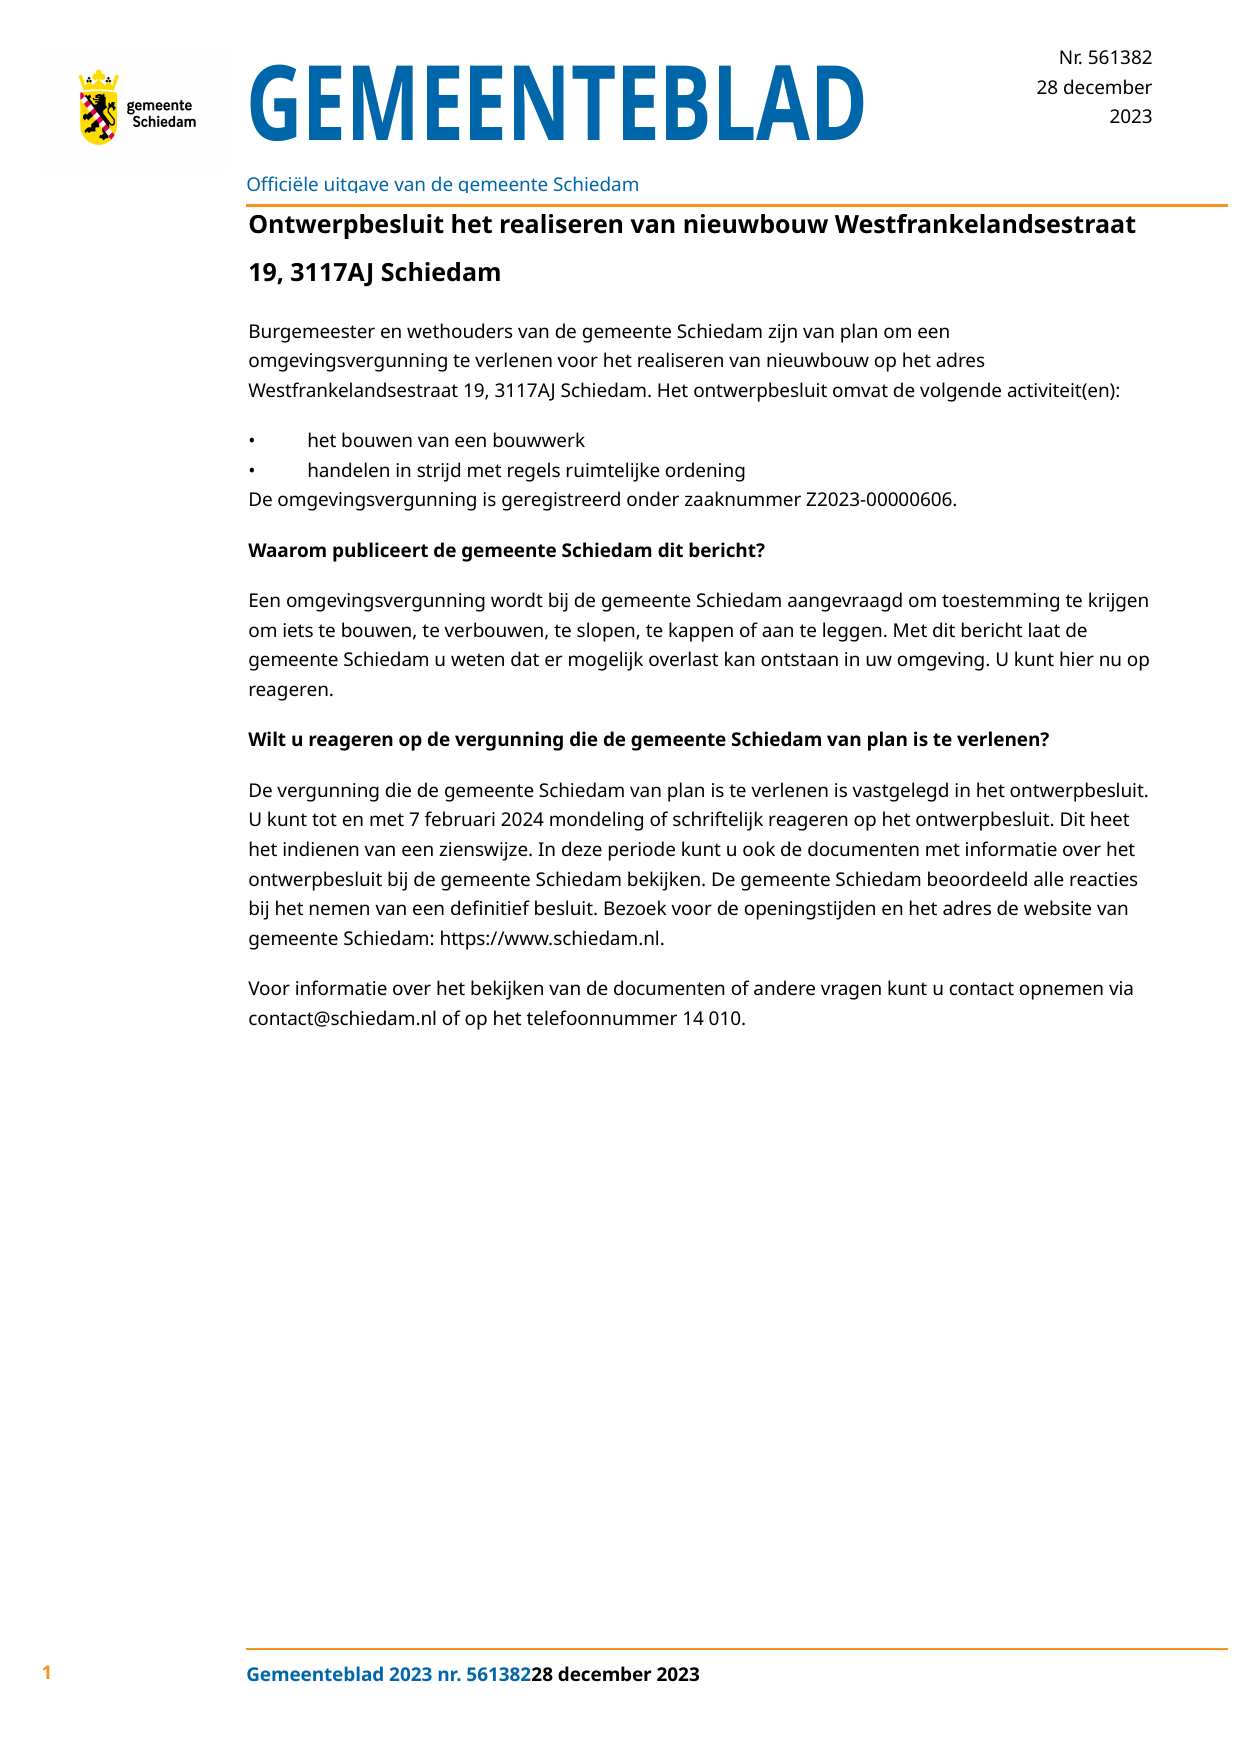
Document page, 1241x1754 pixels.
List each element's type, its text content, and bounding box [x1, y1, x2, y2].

text Een omgevingsvergunning wordt bij de gemeente Schiedam aangevraagd om toestemming te krijgen om iets te bouwen, te verbouwen, te slopen, te kappen of aan te leggen. Met dit bericht laat de gemeente Schiedam u weten dat er mogelijk overlast kan ontstaan in uw omgeving. U kunt hier nu op reageren. [248, 587, 1152, 702]
list het bouwen van een bouwwerk [248, 427, 1152, 453]
text Voor informatie over het bekijken van de documenten of andere vragen kunt u contact opnemen via contact@schiedam.nl of op het telefoonnummer 14 010. [248, 975, 1152, 1031]
text Ontwerpbesluit het realiseren van nieuwbouw Westfrankelandsestraat 19, 3117AJ Schiedam [248, 207, 1152, 288]
list handelen in strijd met regels ruimtelijke ordening [248, 457, 1152, 483]
text Burgemeester en wethouders van de gemeente Schiedam zijn van plan om een omgevingsvergunning te verlenen voor het realiseren van nieuwbouw op het adres Westfrankelandsestraat 19, 3117AJ Schiedam. Het ontwerpbesluit omvat de volgende activiteit(en): [248, 318, 1152, 403]
picture [41, 47, 231, 172]
text Waarom publiceert de gemeente Schiedam dit bericht? [248, 537, 1152, 563]
text Wilt u reageren op de vergunning die de gemeente Schiedam van plan is te verlenen? [248, 727, 1152, 752]
text De vergunning die de gemeente Schiedam van plan is te verlenen is vastgelegd in het ontwerpbesluit. U kunt tot en met 7 februari 2024 mondeling of schriftelijk reageren op het ontwerpbesluit. Dit heet het indienen van een zienswijze. In deze periode kunt u ook de documenten met informatie over het ontwerpbesluit bij de gemeente Schiedam bekijken. De gemeente Schiedam beoordeeld alle reacties bij het nemen van een definitief besluit. Bezoek voor de openingstijden en het adres de website van gemeente Schiedam: https://www.schiedam.nl. [248, 777, 1152, 951]
text De omgevingsvergunning is geregistreerd onder zaaknummer Z2023-00000606. [248, 487, 1152, 512]
